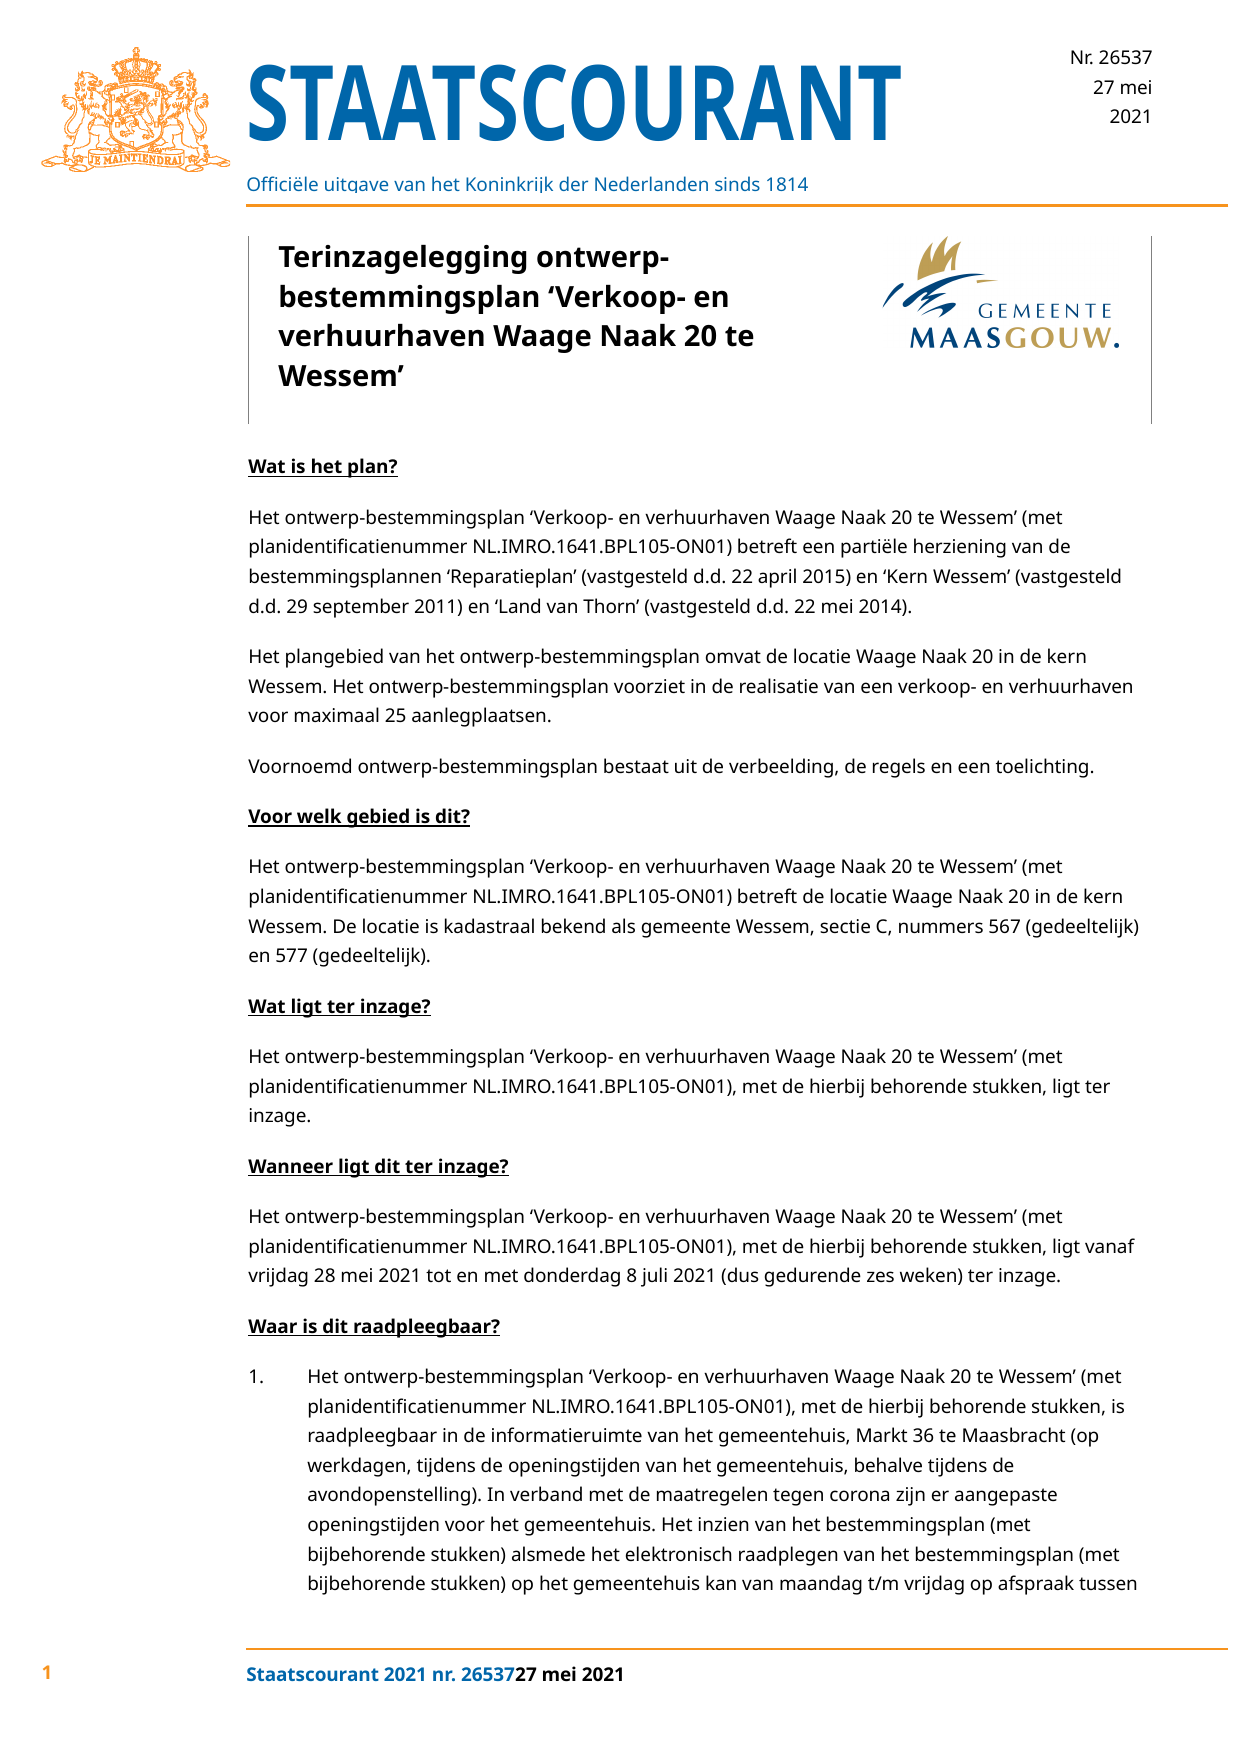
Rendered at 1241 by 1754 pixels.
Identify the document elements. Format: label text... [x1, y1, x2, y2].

picture [41, 47, 231, 172]
text Wat is het plan? [248, 454, 1152, 479]
text Waar is dit raadpleegbaar? [248, 1313, 1152, 1338]
table_header Terinzagelegging ontwerp-bestemmingsplan ‘Verkoop- en verhuurhaven Waage Naak 20 te Wessem’ [249, 236, 850, 424]
text Het ontwerp-bestemmingsplan ‘Verkoop- en verhuurhaven Waage Naak 20 te Wessem’ (met planidentificatienummer NL.IMRO.1641.BPL105-ON01) betreft een partiële herziening van de bestemmingsplannen ‘Reparatieplan’ (vastgesteld d.d. 22 april 2015) en ‘Kern Wessem’ (vastgesteld d.d. 29 september 2011) en ‘Land van Thorn’ (vastgesteld d.d. 22 mei 2014). [248, 504, 1152, 618]
list Het ontwerp-bestemmingsplan ‘Verkoop- en verhuurhaven Waage Naak 20 te Wessem’ (met planidentificatienummer NL.IMRO.1641.BPL105-ON01), met de hierbij behorende stukken, is raadpleegbaar in de informatieruimte van het gemeentehuis, Markt 36 te Maasbracht (op werkdagen, tijdens de openingstijden van het gemeentehuis, behalve tijdens de avondopenstelling). In verband met de maatregelen tegen corona zijn er aangepaste openingstijden voor het gemeentehuis. Het inzien van het bestemmingsplan (met bijbehorende stukken) alsmede het elektronisch raadplegen van het bestemmingsplan (met bijbehorende stukken) op het gemeentehuis kan van maandag t/m vrijdag op afspraak tussen [248, 1363, 1152, 1596]
text Het plangebied van het ontwerp-bestemmingsplan omvat de locatie Waage Naak 20 in de kern Wessem. Het ontwerp-bestemmingsplan voorziet in de realisatie van een verkoop- en verhuurhaven voor maximaal 25 aanlegplaatsen. [248, 643, 1152, 728]
table_header [850, 236, 1151, 424]
text Het ontwerp-bestemmingsplan ‘Verkoop- en verhuurhaven Waage Naak 20 te Wessem’ (met planidentificatienummer NL.IMRO.1641.BPL105-ON01) betreft de locatie Waage Naak 20 in de kern Wessem. De locatie is kadastraal bekend als gemeente Wessem, sectie C, nummers 567 (gedeeltelijk) en 577 (gedeeltelijk). [248, 854, 1152, 968]
text Wanneer ligt dit ter inzage? [248, 1153, 1152, 1178]
text Het ontwerp-bestemmingsplan ‘Verkoop- en verhuurhaven Waage Naak 20 te Wessem’ (met planidentificatienummer NL.IMRO.1641.BPL105-ON01), met de hierbij behorende stukken, ligt vanaf vrijdag 28 mei 2021 tot en met donderdag 8 juli 2021 (dus gedurende zes weken) ter inzage. [248, 1203, 1152, 1288]
text Wat ligt ter inzage? [248, 993, 1152, 1018]
text Voornoemd ontwerp-bestemmingsplan bestaat uit de verbeelding, de regels en een toelichting. [248, 753, 1152, 778]
text Voor welk gebied is dit? [248, 803, 1152, 829]
picture [882, 236, 1119, 348]
text Het ontwerp-bestemmingsplan ‘Verkoop- en verhuurhaven Waage Naak 20 te Wessem’ (met planidentificatienummer NL.IMRO.1641.BPL105-ON01), met de hierbij behorende stukken, ligt ter inzage. [248, 1043, 1152, 1128]
